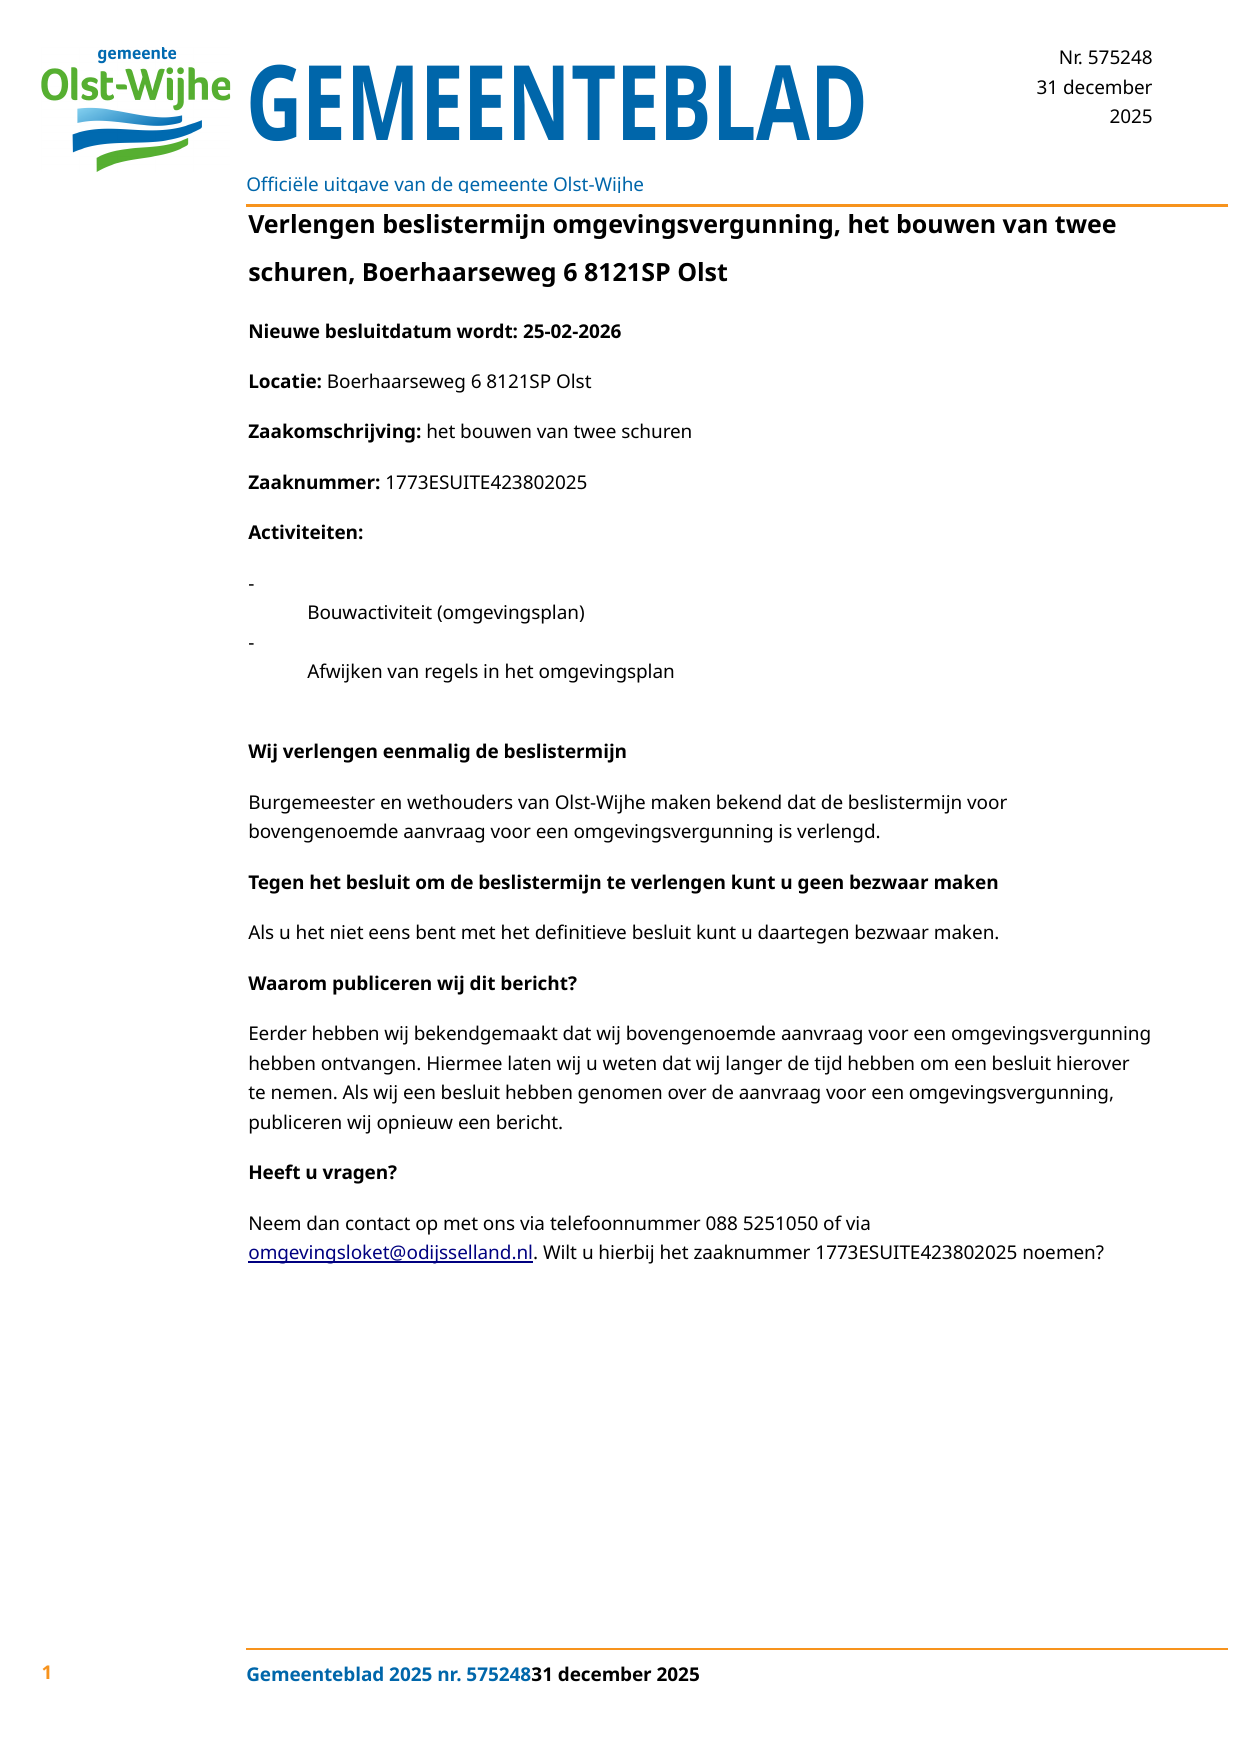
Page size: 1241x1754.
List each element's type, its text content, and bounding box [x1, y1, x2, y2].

text Zaaknummer: 1773ESUITE423802025 [248, 469, 1152, 495]
picture [41, 47, 231, 172]
text Waarom publiceren wij dit bericht? [248, 970, 1152, 996]
text Eerder hebben wij bekendgemaakt dat wij bovengenoemde aanvraag voor een omgevingsvergunning hebben ontvangen. Hiermee laten wij u weten dat wij langer de tijd hebben om een besluit hierover te nemen. Als wij een besluit hebben genomen over de aanvraag voor een omgevingsvergunning, publiceren wij opnieuw een bericht. [248, 1020, 1152, 1135]
text Nieuwe besluitdatum wordt: 25-02-2026 [248, 318, 1152, 344]
text Activiteiten: [248, 519, 1152, 545]
text Tegen het besluit om de beslistermijn te verlengen kunt u geen bezwaar maken [248, 869, 1152, 895]
text Zaakomschrijving: het bouwen van twee schuren [248, 419, 1152, 444]
text Heeft u vragen? [248, 1159, 1152, 1185]
text Verlengen beslistermijn omgevingsvergunning, het bouwen van twee schuren, Boerhaarseweg 6 8121SP Olst [248, 207, 1152, 288]
text Locatie: Boerhaarseweg 6 8121SP Olst [248, 368, 1152, 394]
list Afwijken van regels in het omgevingsplan [248, 659, 1152, 684]
text Wij verlengen eenmalig de beslistermijn [248, 739, 1152, 764]
text Als u het niet eens bent met het definitieve besluit kunt u daartegen bezwaar maken. [248, 919, 1152, 945]
list Bouwactiviteit (omgevingsplan) [248, 599, 1152, 625]
text Burgemeester en wethouders van Olst-Wijhe maken bekend dat de beslistermijn voor bovengenoemde aanvraag voor een omgevingsvergunning is verlengd. [248, 789, 1152, 844]
text Neem dan contact op met ons via telefoonnummer 088 5251050 of via omgevingsloket@odijsselland.nl. Wilt u hierbij het zaaknummer 1773ESUITE423802025 noemen? [248, 1210, 1152, 1265]
